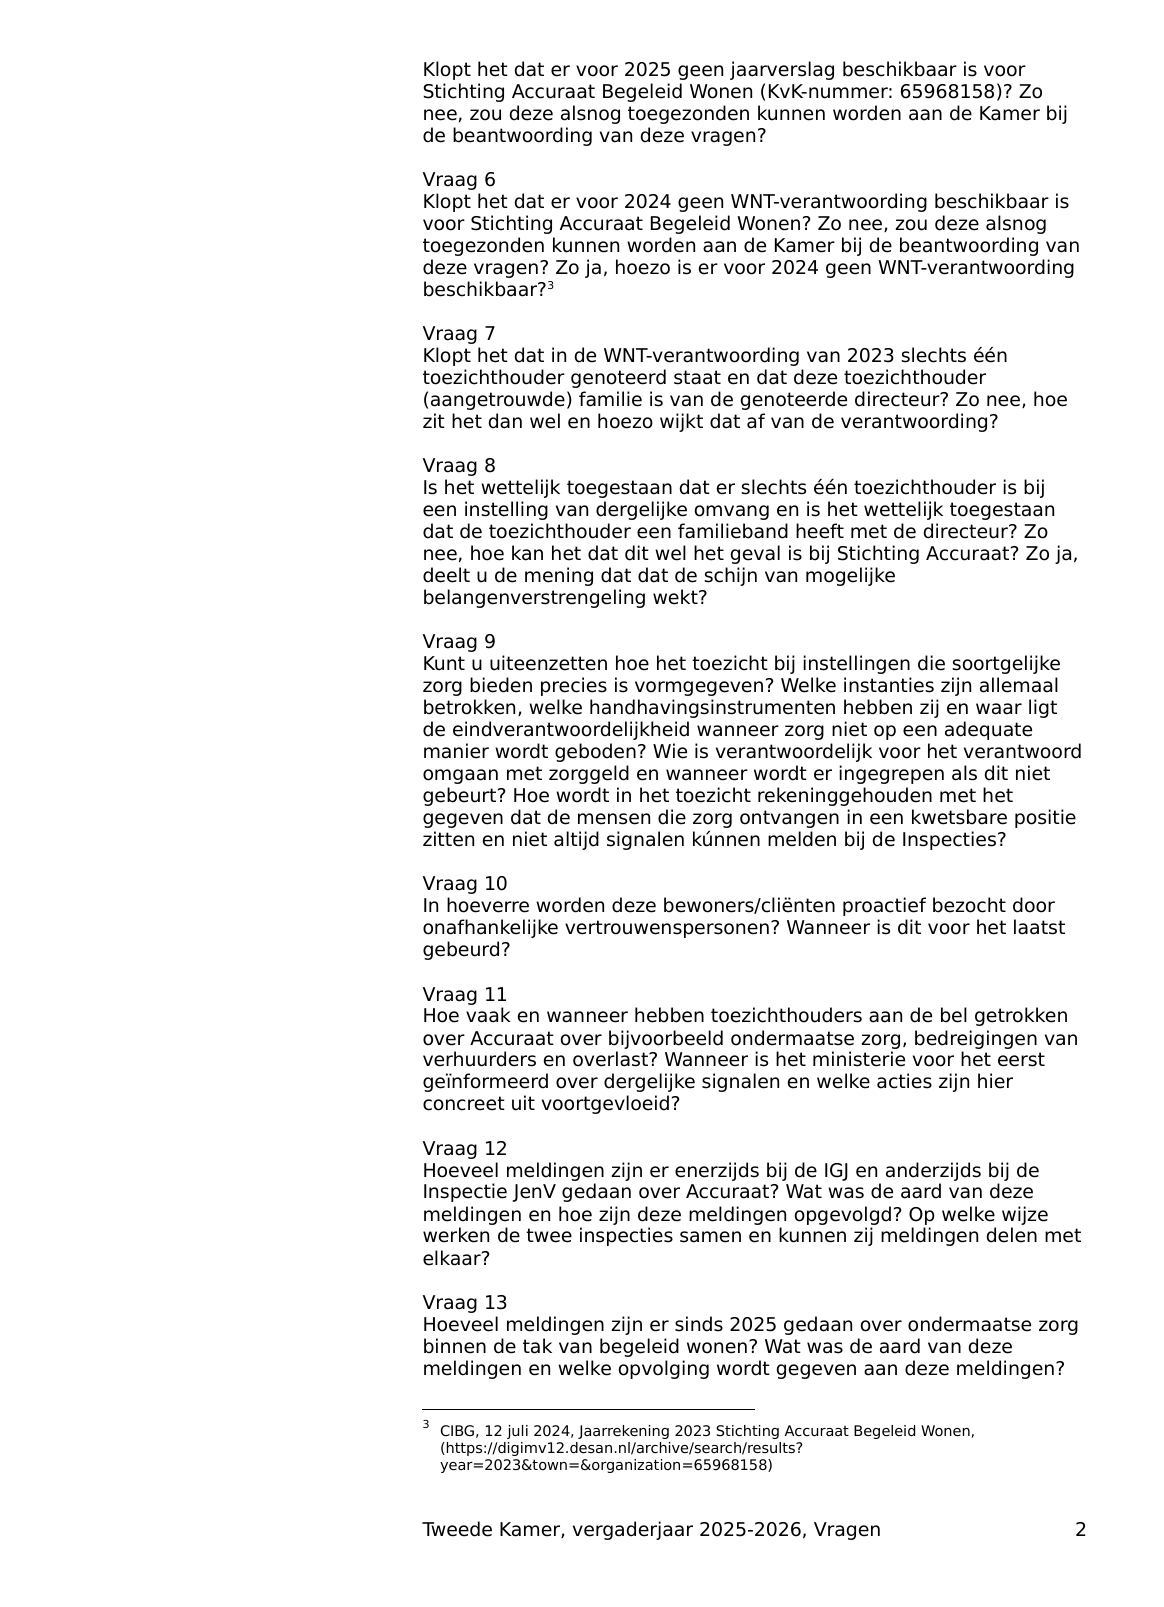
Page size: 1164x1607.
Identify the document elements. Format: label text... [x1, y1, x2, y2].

text Vraag 10 [422, 873, 1087, 895]
text Kunt u uiteenzetten hoe het toezicht bij instellingen die soortgelijke zorg bieden precies is vormgegeven? Welke instanties zijn allemaal betrokken, welke handhavingsinstrumenten hebben zij en waar ligt de eindverantwoordelijkheid wanneer zorg niet op een adequate manier wordt geboden? Wie is verantwoordelijk voor het verantwoord omgaan met zorggeld en wanneer wordt er ingegrepen als dit niet gebeurt? Hoe wordt in het toezicht rekeninggehouden met het gegeven dat de mensen die zorg ontvangen in een kwetsbare positie zitten en niet altijd signalen kúnnen melden bij de Inspecties? [422, 653, 1087, 851]
text Klopt het dat er voor 2025 geen jaarverslag beschikbaar is voor Stichting Accuraat Begeleid Wonen (KvK-nummer: 65968158)? Zo nee, zou deze alsnog toegezonden kunnen worden aan de Kamer bij de beantwoording van deze vragen? [422, 59, 1087, 147]
text Vraag 8 [422, 455, 1087, 477]
text Vraag 11 [422, 983, 1087, 1005]
text Vraag 7 [422, 323, 1087, 345]
text Vraag 9 [422, 631, 1087, 653]
text Hoe vaak en wanneer hebben toezichthouders aan de bel getrokken over Accuraat over bijvoorbeeld ondermaatse zorg, bedreigingen van verhuurders en overlast? Wanneer is het ministerie voor het eerst geïnformeerd over dergelijke signalen en welke acties zijn hier concreet uit voortgevloeid? [422, 1005, 1087, 1115]
text Hoeveel meldingen zijn er sinds 2025 gedaan over ondermaatse zorg binnen de tak van begeleid wonen? Wat was de aard van deze meldingen en welke opvolging wordt gegeven aan deze meldingen? [422, 1313, 1087, 1379]
text Vraag 12 [422, 1137, 1087, 1159]
text Is het wettelijk toegestaan dat er slechts één toezichthouder is bij een instelling van dergelijke omvang en is het wettelijk toegestaan dat de toezichthouder een familieband heeft met de directeur? Zo nee, hoe kan het dat dit wel het geval is bij Stichting Accuraat? Zo ja, deelt u de mening dat dat de schijn van mogelijke belangenverstrengeling wekt? [422, 477, 1087, 609]
text Hoeveel meldingen zijn er enerzijds bij de IGJ en anderzijds bij de Inspectie JenV gedaan over Accuraat? Wat was de aard van deze meldingen en hoe zijn deze meldingen opgevolgd? Op welke wijze werken de twee inspecties samen en kunnen zij meldingen delen met elkaar? [422, 1159, 1087, 1269]
text Vraag 6 [422, 169, 1087, 191]
text In hoeverre worden deze bewoners/cliënten proactief bezocht door onafhankelijke vertrouwenspersonen? Wanneer is dit voor het laatst gebeurd? [422, 895, 1087, 961]
text Klopt het dat in de WNT-verantwoording van 2023 slechts één toezichthouder genoteerd staat en dat deze toezichthouder (aangetrouwde) familie is van de genoteerde directeur? Zo nee, hoe zit het dan wel en hoezo wijkt dat af van de verantwoording? [422, 345, 1087, 433]
text Vraag 13 [422, 1292, 1087, 1313]
text Klopt het dat er voor 2024 geen WNT-verantwoording beschikbaar is voor Stichting Accuraat Begeleid Wonen? Zo nee, zou deze alsnog toegezonden kunnen worden aan de Kamer bij de beantwoording van deze vragen? Zo ja, hoezo is er voor 2024 geen WNT-verantwoording beschikbaar? [422, 191, 1087, 301]
text CIBG, 12 juli 2024, Jaarrekening 2023 Stichting Accuraat Begeleid Wonen, (https://digimv12.desan.nl/archive/search/results?year=2023&town=&organization=65968158) [422, 1418, 1087, 1474]
